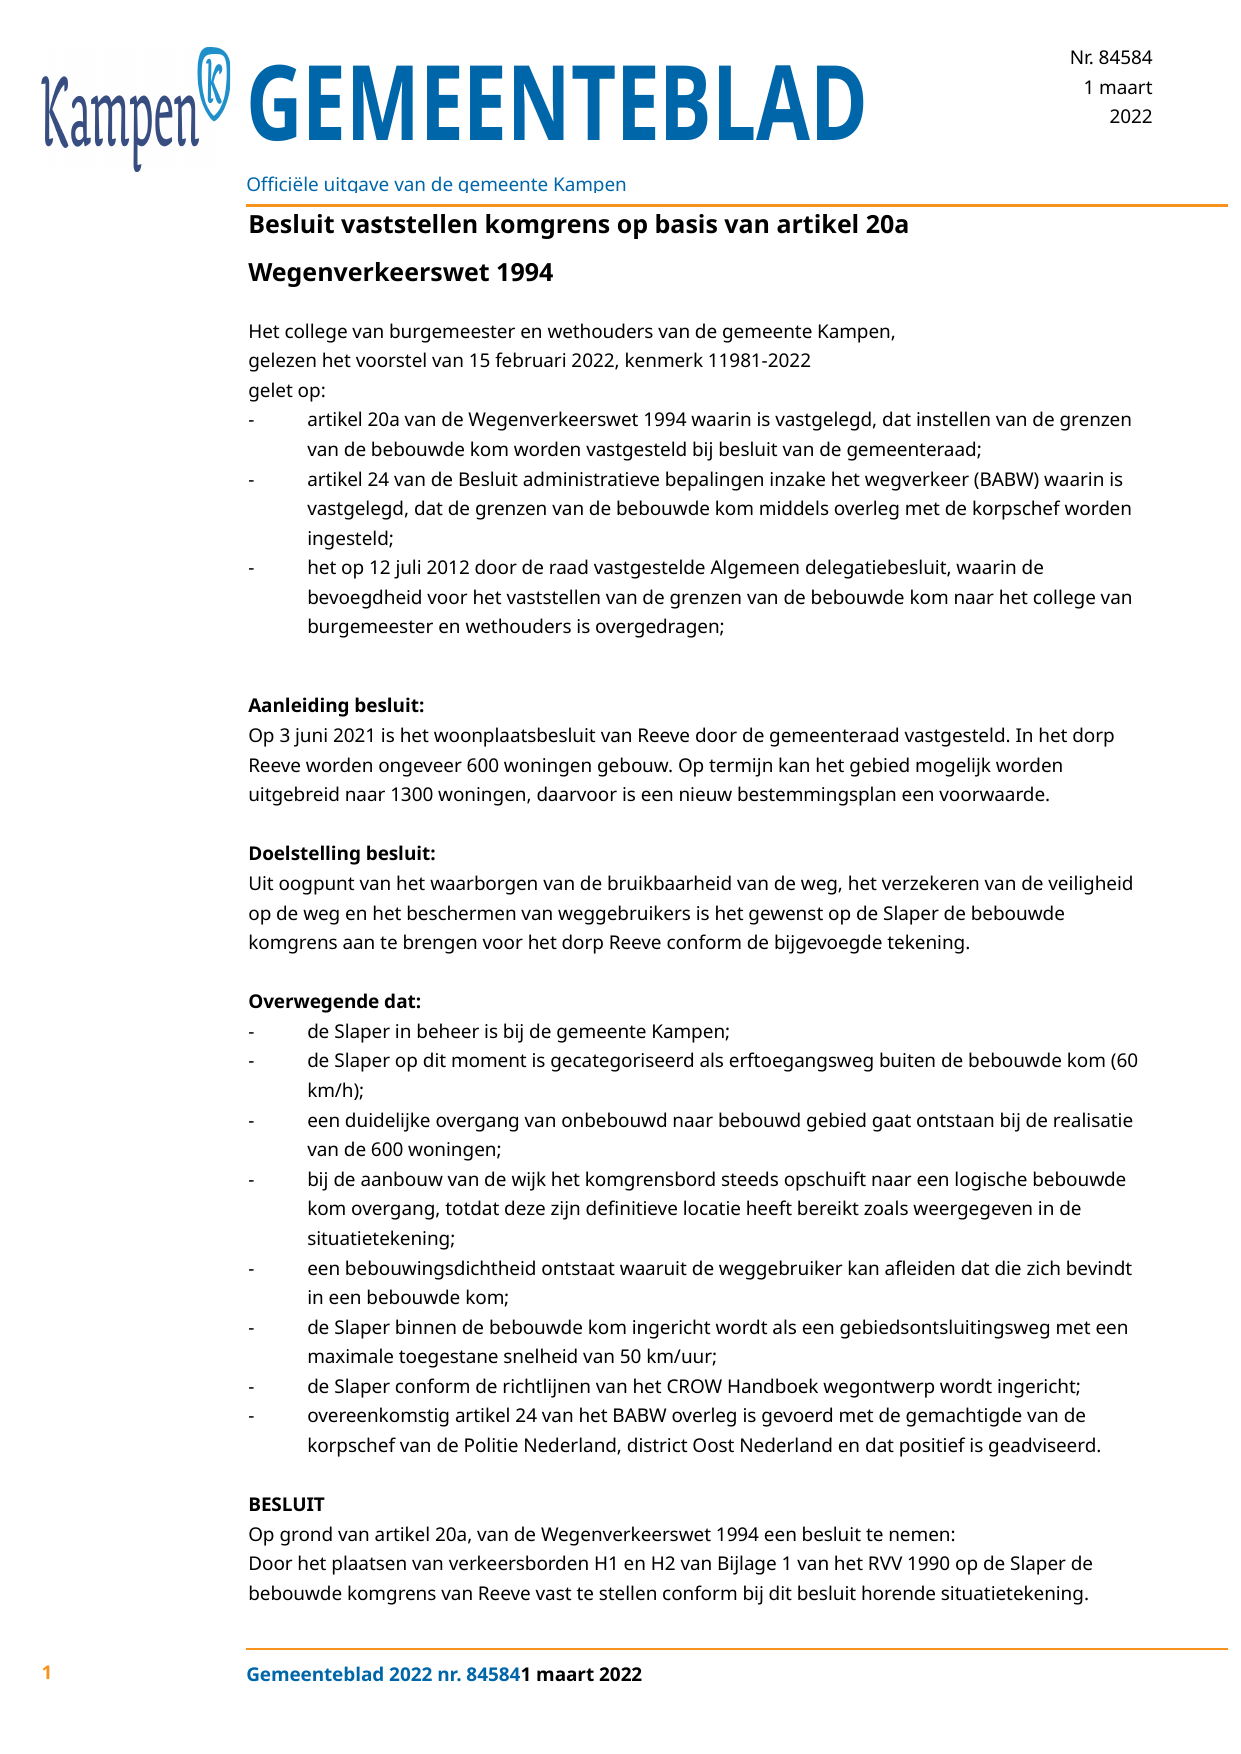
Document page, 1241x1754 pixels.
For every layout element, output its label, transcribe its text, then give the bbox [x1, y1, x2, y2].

text Het college van burgemeester en wethouders van de gemeente Kampen, [248, 318, 1152, 344]
text Op 3 juni 2021 is het woonplaatsbesluit van Reeve door de gemeenteraad vastgesteld. In het dorp Reeve worden ongeveer 600 woningen gebouw. Op termijn kan het gebied mogelijk worden uitgebreid naar 1300 woningen, daarvoor is een nieuw bestemmingsplan een voorwaarde. [248, 722, 1152, 807]
list overeenkomstig artikel 24 van het BABW overleg is gevoerd met de gemachtigde van de korpschef van de Politie Nederland, district Oost Nederland en dat positief is geadviseerd. [248, 1403, 1152, 1458]
list artikel 20a van de Wegenverkeerswet 1994 waarin is vastgelegd, dat instellen van de grenzen van de bebouwde kom worden vastgesteld bij besluit van de gemeenteraad; [248, 407, 1152, 462]
text Op grond van artikel 20a, van de Wegenverkeerswet 1994 een besluit te nemen: [248, 1521, 1152, 1547]
list artikel 24 van de Besluit administratieve bepalingen inzake het wegverkeer (BABW) waarin is vastgelegd, dat de grenzen van de bebouwde kom middels overleg met de korpschef worden ingesteld; [248, 466, 1152, 551]
text gelet op: [248, 377, 1152, 403]
text Besluit vaststellen komgrens op basis van artikel 20a Wegenverkeerswet 1994 [248, 207, 1152, 288]
list de Slaper binnen de bebouwde kom ingericht wordt als een gebiedsontsluitingsweg met een maximale toegestane snelheid van 50 km/uur; [248, 1314, 1152, 1369]
list een duidelijke overgang van onbebouwd naar bebouwd gebied gaat ontstaan bij de realisatie van de 600 woningen; [248, 1107, 1152, 1162]
text Overwegende dat: [248, 988, 1152, 1014]
picture [41, 47, 231, 172]
list bij de aanbouw van de wijk het komgrensbord steeds opschuift naar een logische bebouwde kom overgang, totdat deze zijn definitieve locatie heeft bereikt zoals weergegeven in de situatietekening; [248, 1166, 1152, 1251]
list de Slaper op dit moment is gecategoriseerd als erftoegangsweg buiten de bebouwde kom (60 km/h); [248, 1048, 1152, 1103]
text gelezen het voorstel van 15 februari 2022, kenmerk 11981-2022 [248, 347, 1152, 373]
text Uit oogpunt van het waarborgen van de bruikbaarheid van de weg, het verzekeren van de veiligheid op de weg en het beschermen van weggebruikers is het gewenst op de Slaper de bebouwde komgrens aan te brengen voor het dorp Reeve conform de bijgevoegde tekening. [248, 870, 1152, 955]
text Doelstelling besluit: [248, 841, 1152, 866]
list de Slaper conform de richtlijnen van het CROW Handboek wegontwerp wordt ingericht; [248, 1373, 1152, 1399]
list het op 12 juli 2012 door de raad vastgestelde Algemeen delegatiebesluit, waarin de bevoegdheid voor het vaststellen van de grenzen van de bebouwde kom naar het college van burgemeester en wethouders is overgedragen; [248, 554, 1152, 639]
text Aanleiding besluit: [248, 693, 1152, 718]
list de Slaper in beheer is bij de gemeente Kampen; [248, 1018, 1152, 1044]
text Door het plaatsen van verkeersborden H1 en H2 van Bijlage 1 van het RVV 1990 op de Slaper de bebouwde komgrens van Reeve vast te stellen conform bij dit besluit horende situatietekening. [248, 1551, 1152, 1606]
list een bebouwingsdichtheid ontstaat waaruit de weggebruiker kan afleiden dat die zich bevindt in een bebouwde kom; [248, 1255, 1152, 1310]
text BESLUIT [248, 1491, 1152, 1517]
